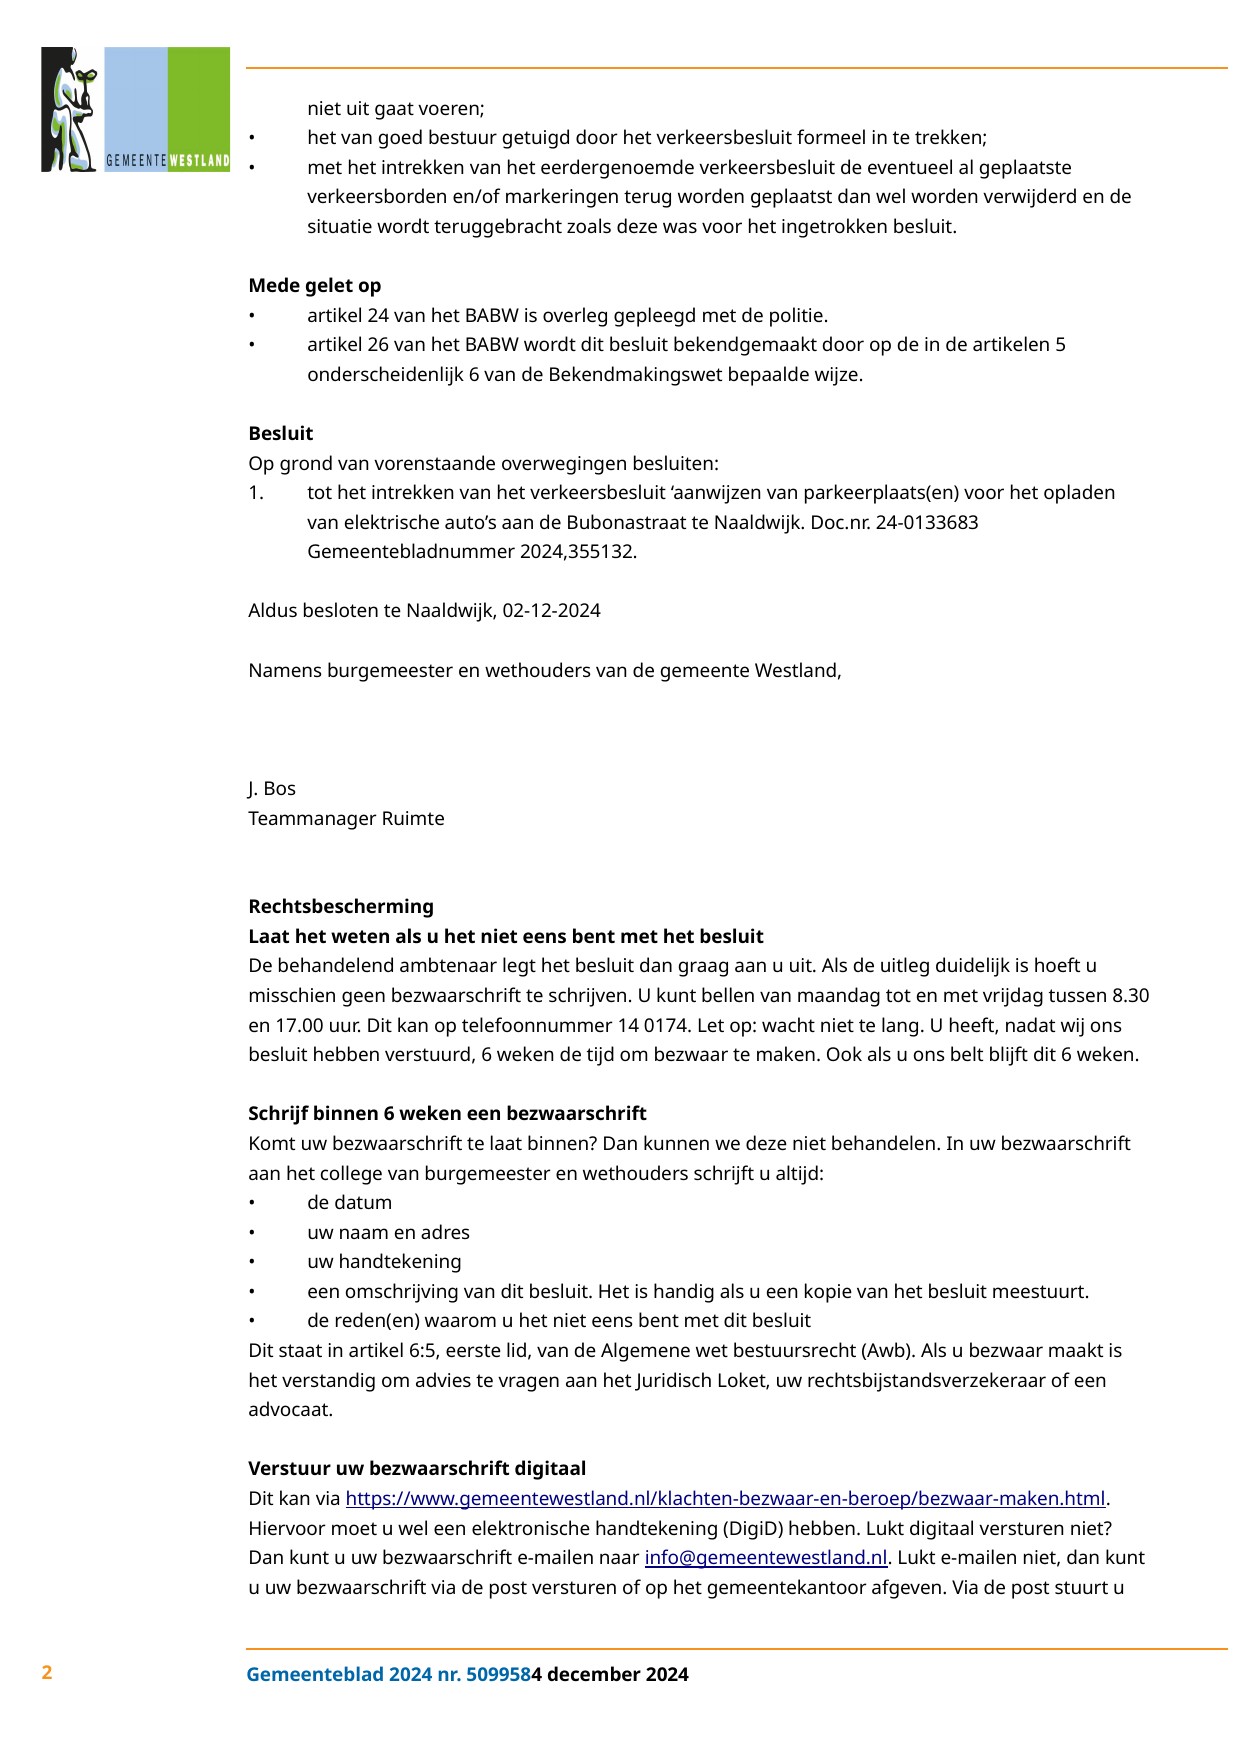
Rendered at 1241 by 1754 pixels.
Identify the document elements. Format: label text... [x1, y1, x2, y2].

list uw naam en adres [248, 1219, 1152, 1245]
list een omschrijving van dit besluit. Het is handig als u een kopie van het besluit meestuurt. [248, 1278, 1152, 1304]
text Dit staat in artikel 6:5, eerste lid, van de Algemene wet bestuursrecht (Awb). Als u bezwaar maakt is het verstandig om advies te vragen aan het Juridisch Loket, uw rechtsbijstandsverzekeraar of een advocaat. [248, 1337, 1152, 1422]
list het van goed bestuur getuigd door het verkeersbesluit formeel in te trekken; [248, 124, 1152, 150]
text Mede gelet op [248, 272, 1152, 298]
list artikel 26 van het BABW wordt dit besluit bekendgemaakt door op de in de artikelen 5 onderscheidenlijk 6 van de Bekendmakingswet bepaalde wijze. [248, 331, 1152, 387]
list uw handtekening [248, 1248, 1152, 1274]
text Schrijf binnen 6 weken een bezwaarschrift [248, 1101, 1152, 1126]
list de datum [248, 1189, 1152, 1215]
text Namens burgemeester en wethouders van de gemeente Westland, [248, 657, 1152, 683]
text Rechtsbescherming [248, 893, 1152, 919]
list niet uit gaat voeren; [248, 95, 1152, 121]
text Dit kan via https://www.gemeentewestland.nl/klachten-bezwaar-en-beroep/bezwaar-maken.html. Hiervoor moet u wel een elektronische handtekening (DigiD) hebben. Lukt digitaal versturen niet? Dan kunt u uw bezwaarschrift e-mailen naar info@gemeentewestland.nl. Lukt e-mailen niet, dan kunt u uw bezwaarschrift via de post versturen of op het gemeentekantoor afgeven. Via de post stuurt u [248, 1485, 1152, 1600]
text Besluit [248, 420, 1152, 446]
text Verstuur uw bezwaarschrift digitaal [248, 1456, 1152, 1481]
list artikel 24 van het BABW is overleg gepleegd met de politie. [248, 302, 1152, 328]
text De behandelend ambtenaar legt het besluit dan graag aan u uit. Als de uitleg duidelijk is hoeft u misschien geen bezwaarschrift te schrijven. U kunt bellen van maandag tot en met vrijdag tussen 8.30 en 17.00 uur. Dit kan op telefoonnummer 14 0174. Let op: wacht niet te lang. U heeft, nadat wij ons besluit hebben verstuurd, 6 weken de tijd om bezwaar te maken. Ook als u ons belt blijft dit 6 weken. [248, 953, 1152, 1067]
text Komt uw bezwaarschrift te laat binnen? Dan kunnen we deze niet behandelen. In uw bezwaarschrift aan het college van burgemeester en wethouders schrijft u altijd: [248, 1130, 1152, 1186]
text J. Bos [248, 775, 1152, 801]
picture [41, 47, 231, 172]
text Laat het weten als u het niet eens bent met het besluit [248, 923, 1152, 949]
text Aldus besloten te Naaldwijk, 02-12-2024 [248, 598, 1152, 623]
text Teammanager Ruimte [248, 805, 1152, 831]
list de reden(en) waarom u het niet eens bent met dit besluit [248, 1308, 1152, 1333]
text Op grond van vorenstaande overwegingen besluiten: [248, 450, 1152, 476]
list met het intrekken van het eerdergenoemde verkeersbesluit de eventueel al geplaatste verkeersborden en/of markeringen terug worden geplaatst dan wel worden verwijderd en de situatie wordt teruggebracht zoals deze was voor het ingetrokken besluit. [248, 154, 1152, 239]
list tot het intrekken van het verkeersbesluit ‘aanwijzen van parkeerplaats(en) voor het opladen van elektrische auto’s aan de Bubonastraat te Naaldwijk. Doc.nr. 24-0133683 Gemeentebladnummer 2024,355132. [248, 479, 1152, 564]
